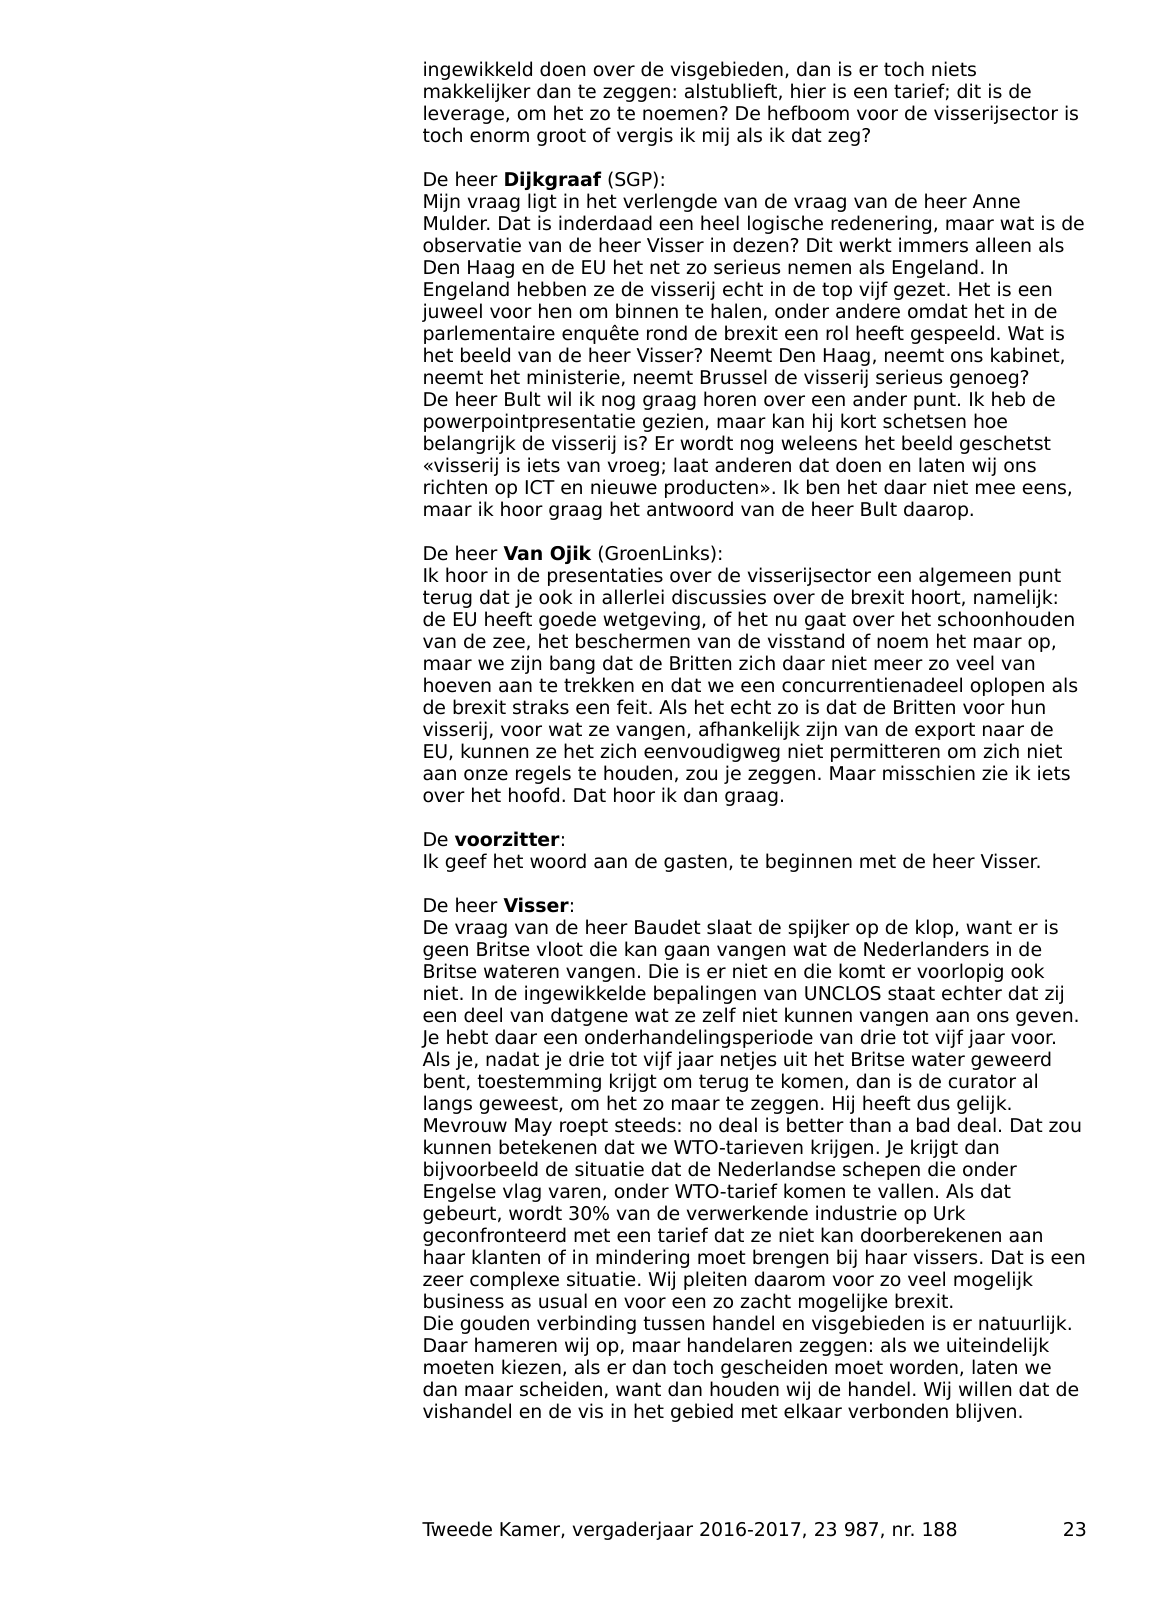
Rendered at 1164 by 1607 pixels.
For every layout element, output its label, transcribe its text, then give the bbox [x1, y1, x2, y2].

text ingewikkeld doen over de visgebieden, dan is er toch niets makkelijker dan te zeggen: alstublieft, hier is een tarief; dit is de leverage, om het zo te noemen? De hefboom voor de visserijsector is toch enorm groot of vergis ik mij als ik dat zeg? [422, 59, 1087, 147]
text De heer Dijkgraaf (SGP): [422, 169, 1087, 191]
text Die gouden verbinding tussen handel en visgebieden is er natuurlijk. Daar hameren wij op, maar handelaren zeggen: als we uiteindelijk moeten kiezen, als er dan toch gescheiden moet worden, laten we dan maar scheiden, want dan houden wij de handel. Wij willen dat de vishandel en de vis in het gebied met elkaar verbonden blijven. [422, 1313, 1087, 1423]
text Mijn vraag ligt in het verlengde van de vraag van de heer Anne Mulder. Dat is inderdaad een heel logische redenering, maar wat is de observatie van de heer Visser in dezen? Dit werkt immers alleen als Den Haag en de EU het net zo serieus nemen als Engeland. In Engeland hebben ze de visserij echt in de top vijf gezet. Het is een juweel voor hen om binnen te halen, onder andere omdat het in de parlementaire enquête rond de brexit een rol heeft gespeeld. Wat is het beeld van de heer Visser? Neemt Den Haag, neemt ons kabinet, neemt het ministerie, neemt Brussel de visserij serieus genoeg? [422, 191, 1087, 389]
text Ik hoor in de presentaties over de visserijsector een algemeen punt terug dat je ook in allerlei discussies over de brexit hoort, namelijk: de EU heeft goede wetgeving, of het nu gaat over het schoonhouden van de zee, het beschermen van de visstand of noem het maar op, maar we zijn bang dat de Britten zich daar niet meer zo veel van hoeven aan te trekken en dat we een concurrentienadeel oplopen als de brexit straks een feit. Als het echt zo is dat de Britten voor hun visserij, voor wat ze vangen, afhankelijk zijn van de export naar de EU, kunnen ze het zich eenvoudigweg niet permitteren om zich niet aan onze regels te houden, zou je zeggen. Maar misschien zie ik iets over het hoofd. Dat hoor ik dan graag. [422, 565, 1087, 807]
text De heer Visser: [422, 895, 1087, 917]
text De heer Van Ojik (GroenLinks): [422, 543, 1087, 565]
text Ik geef het woord aan de gasten, te beginnen met de heer Visser. [422, 851, 1087, 873]
text De vraag van de heer Baudet slaat de spijker op de klop, want er is geen Britse vloot die kan gaan vangen wat de Nederlanders in de Britse wateren vangen. Die is er niet en die komt er voorlopig ook niet. In de ingewikkelde bepalingen van UNCLOS staat echter dat zij een deel van datgene wat ze zelf niet kunnen vangen aan ons geven. Je hebt daar een onderhandelingsperiode van drie tot vijf jaar voor. Als je, nadat je drie tot vijf jaar netjes uit het Britse water geweerd bent, toestemming krijgt om terug te komen, dan is de curator al langs geweest, om het zo maar te zeggen. Hij heeft dus gelijk. [422, 917, 1087, 1115]
text De voorzitter: [422, 829, 1087, 851]
text De heer Bult wil ik nog graag horen over een ander punt. Ik heb de powerpointpresentatie gezien, maar kan hij kort schetsen hoe belangrijk de visserij is? Er wordt nog weleens het beeld geschetst «visserij is iets van vroeg; laat anderen dat doen en laten wij ons richten op ICT en nieuwe producten». Ik ben het daar niet mee eens, maar ik hoor graag het antwoord van de heer Bult daarop. [422, 389, 1087, 521]
text Mevrouw May roept steeds: no deal is better than a bad deal. Dat zou kunnen betekenen dat we WTO-tarieven krijgen. Je krijgt dan bijvoorbeeld de situatie dat de Nederlandse schepen die onder Engelse vlag varen, onder WTO-tarief komen te vallen. Als dat gebeurt, wordt 30% van de verwerkende industrie op Urk geconfronteerd met een tarief dat ze niet kan doorberekenen aan haar klanten of in mindering moet brengen bij haar vissers. Dat is een zeer complexe situatie. Wij pleiten daarom voor zo veel mogelijk business as usual en voor een zo zacht mogelijke brexit. [422, 1115, 1087, 1313]
